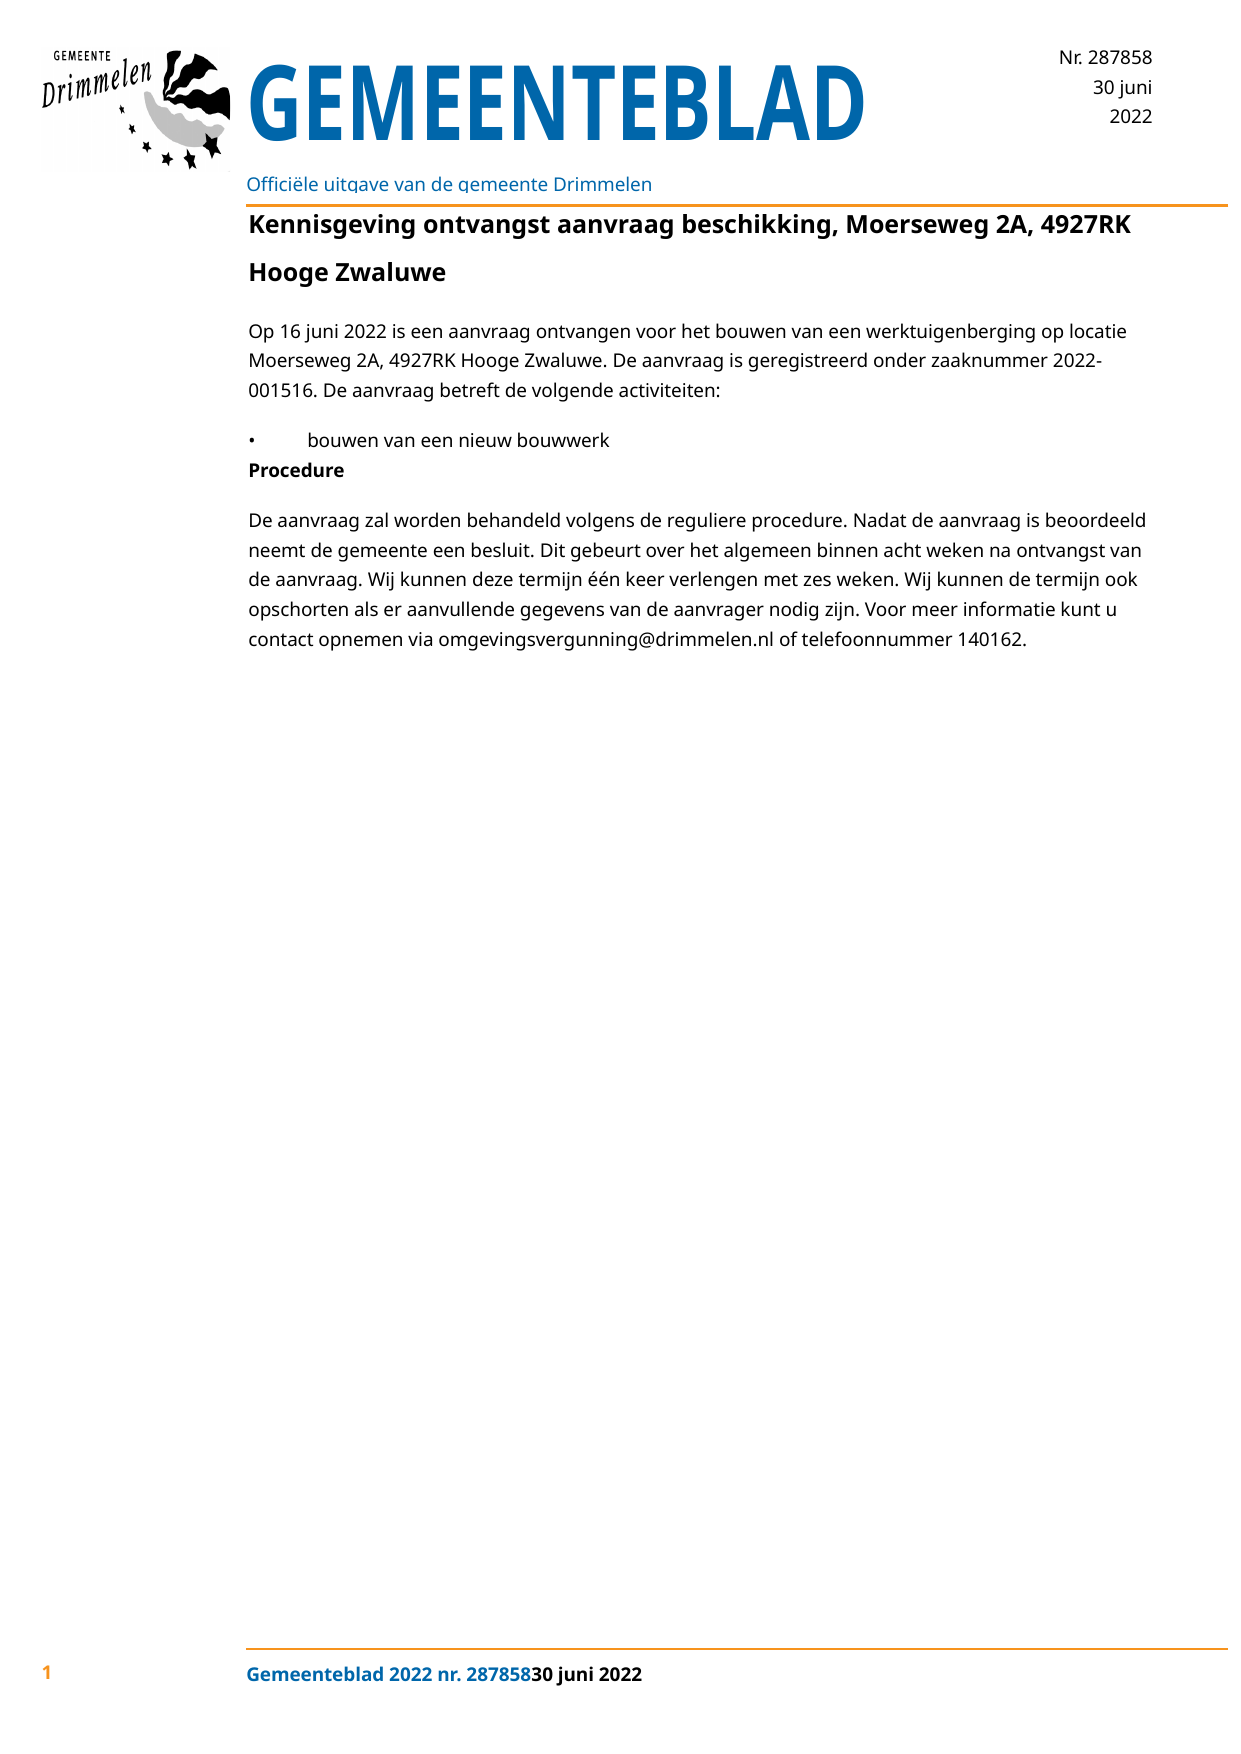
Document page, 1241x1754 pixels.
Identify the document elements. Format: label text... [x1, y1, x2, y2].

picture [41, 47, 231, 172]
text Kennisgeving ontvangst aanvraag beschikking, Moerseweg 2A, 4927RK Hooge Zwaluwe [248, 207, 1152, 288]
text De aanvraag zal worden behandeld volgens de reguliere procedure. Nadat de aanvraag is beoordeeld neemt de gemeente een besluit. Dit gebeurt over het algemeen binnen acht weken na ontvangst van de aanvraag. Wij kunnen deze termijn één keer verlengen met zes weken. Wij kunnen de termijn ook opschorten als er aanvullende gegevens van de aanvrager nodig zijn. Voor meer informatie kunt u contact opnemen via omgevingsvergunning@drimmelen.nl of telefoonnummer 140162. [248, 507, 1152, 652]
text Op 16 juni 2022 is een aanvraag ontvangen voor het bouwen van een werktuigenberging op locatie Moerseweg 2A, 4927RK Hooge Zwaluwe. De aanvraag is geregistreerd onder zaaknummer 2022-001516. De aanvraag betreft de volgende activiteiten: [248, 318, 1152, 403]
text Procedure [248, 457, 1152, 483]
list bouwen van een nieuw bouwwerk [248, 427, 1152, 453]
